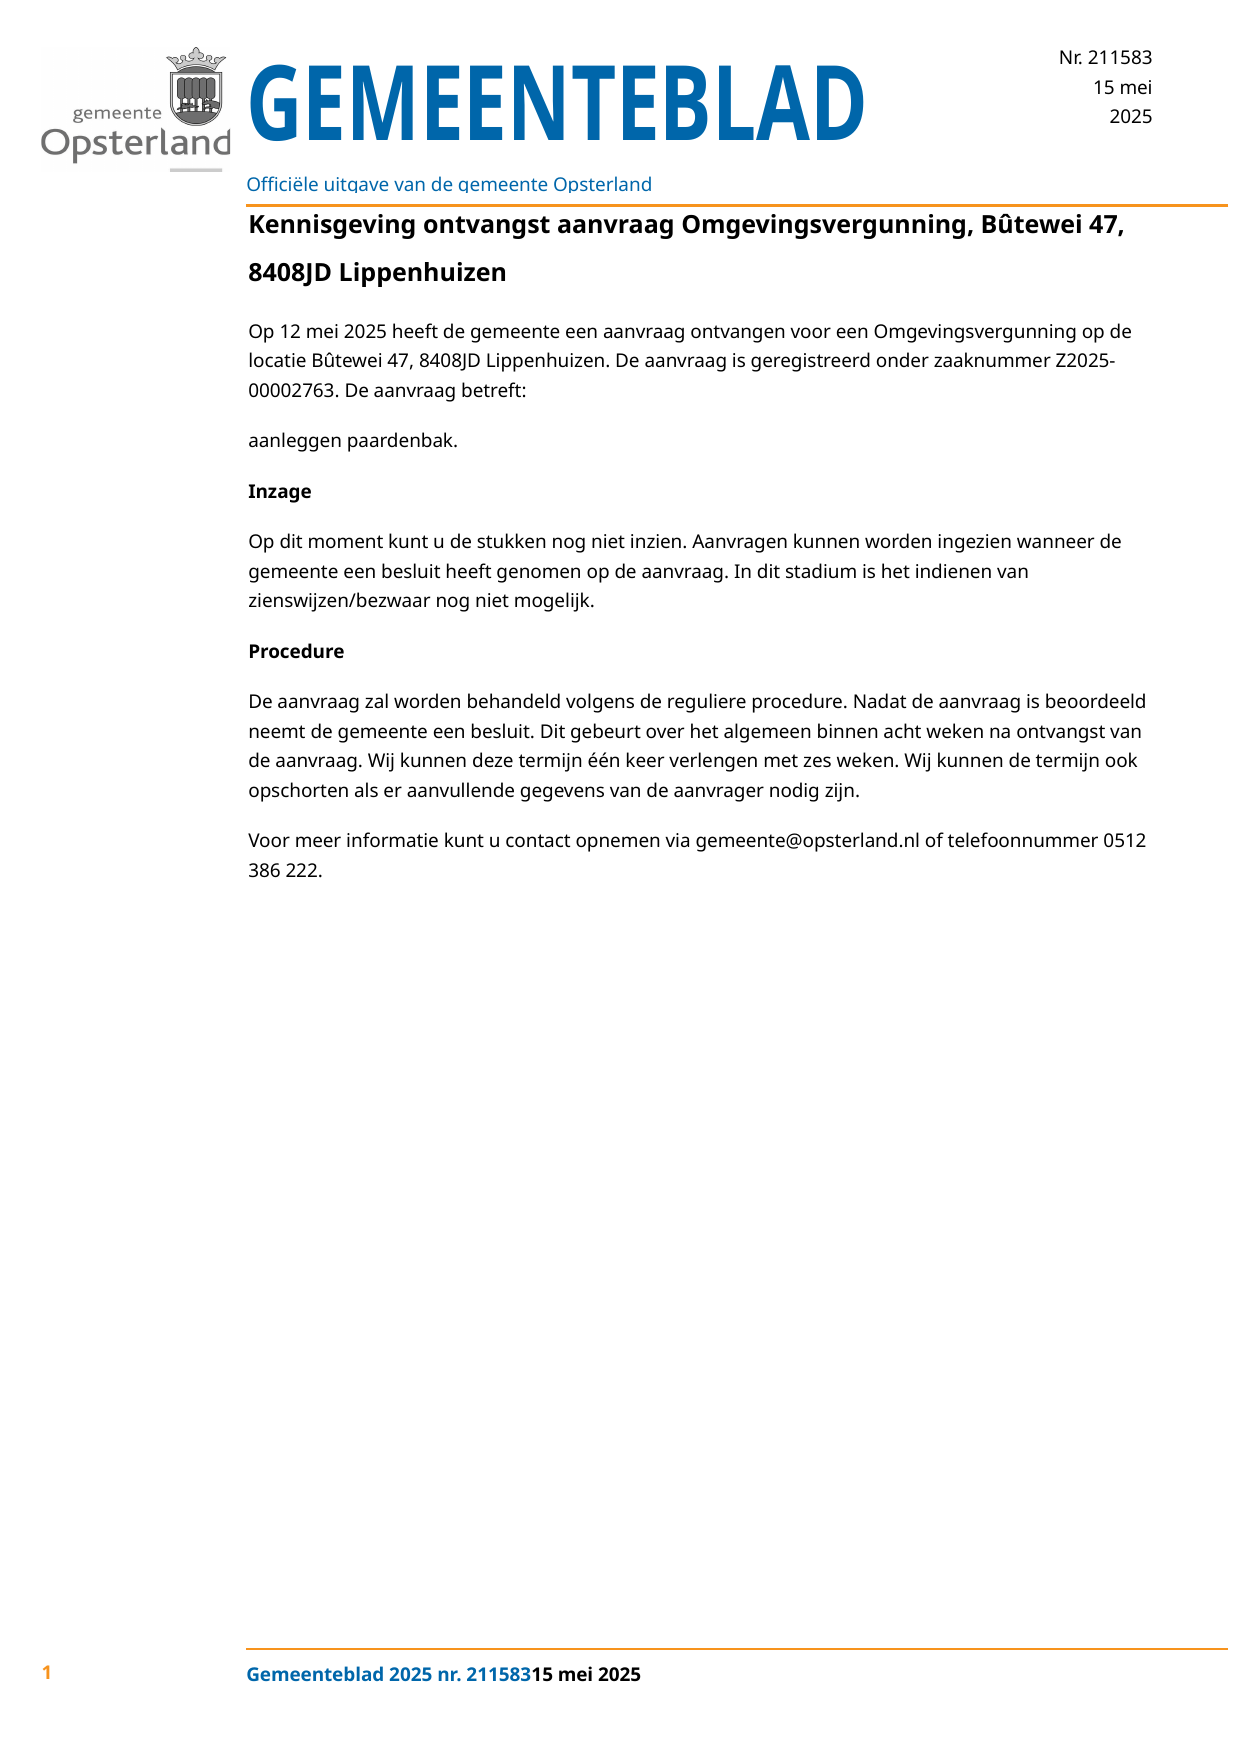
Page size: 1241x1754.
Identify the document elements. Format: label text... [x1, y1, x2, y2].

text Inzage [248, 478, 1152, 504]
text Procedure [248, 638, 1152, 664]
text De aanvraag zal worden behandeld volgens de reguliere procedure. Nadat de aanvraag is beoordeeld neemt de gemeente een besluit. Dit gebeurt over het algemeen binnen acht weken na ontvangst van de aanvraag. Wij kunnen deze termijn één keer verlengen met zes weken. Wij kunnen de termijn ook opschorten als er aanvullende gegevens van de aanvrager nodig zijn. [248, 688, 1152, 803]
picture [41, 47, 231, 172]
text aanleggen paardenbak. [248, 427, 1152, 453]
text Op 12 mei 2025 heeft de gemeente een aanvraag ontvangen voor een Omgevingsvergunning op de locatie Bûtewei 47, 8408JD Lippenhuizen. De aanvraag is geregistreerd onder zaaknummer Z2025-00002763. De aanvraag betreft: [248, 318, 1152, 403]
text Kennisgeving ontvangst aanvraag Omgevingsvergunning, Bûtewei 47, 8408JD Lippenhuizen [248, 207, 1152, 288]
text Op dit moment kunt u de stukken nog niet inzien. Aanvragen kunnen worden ingezien wanneer de gemeente een besluit heeft genomen op de aanvraag. In dit stadium is het indienen van zienswijzen/bezwaar nog niet mogelijk. [248, 528, 1152, 613]
text Voor meer informatie kunt u contact opnemen via gemeente@opsterland.nl of telefoonnummer 0512 386 222. [248, 827, 1152, 883]
